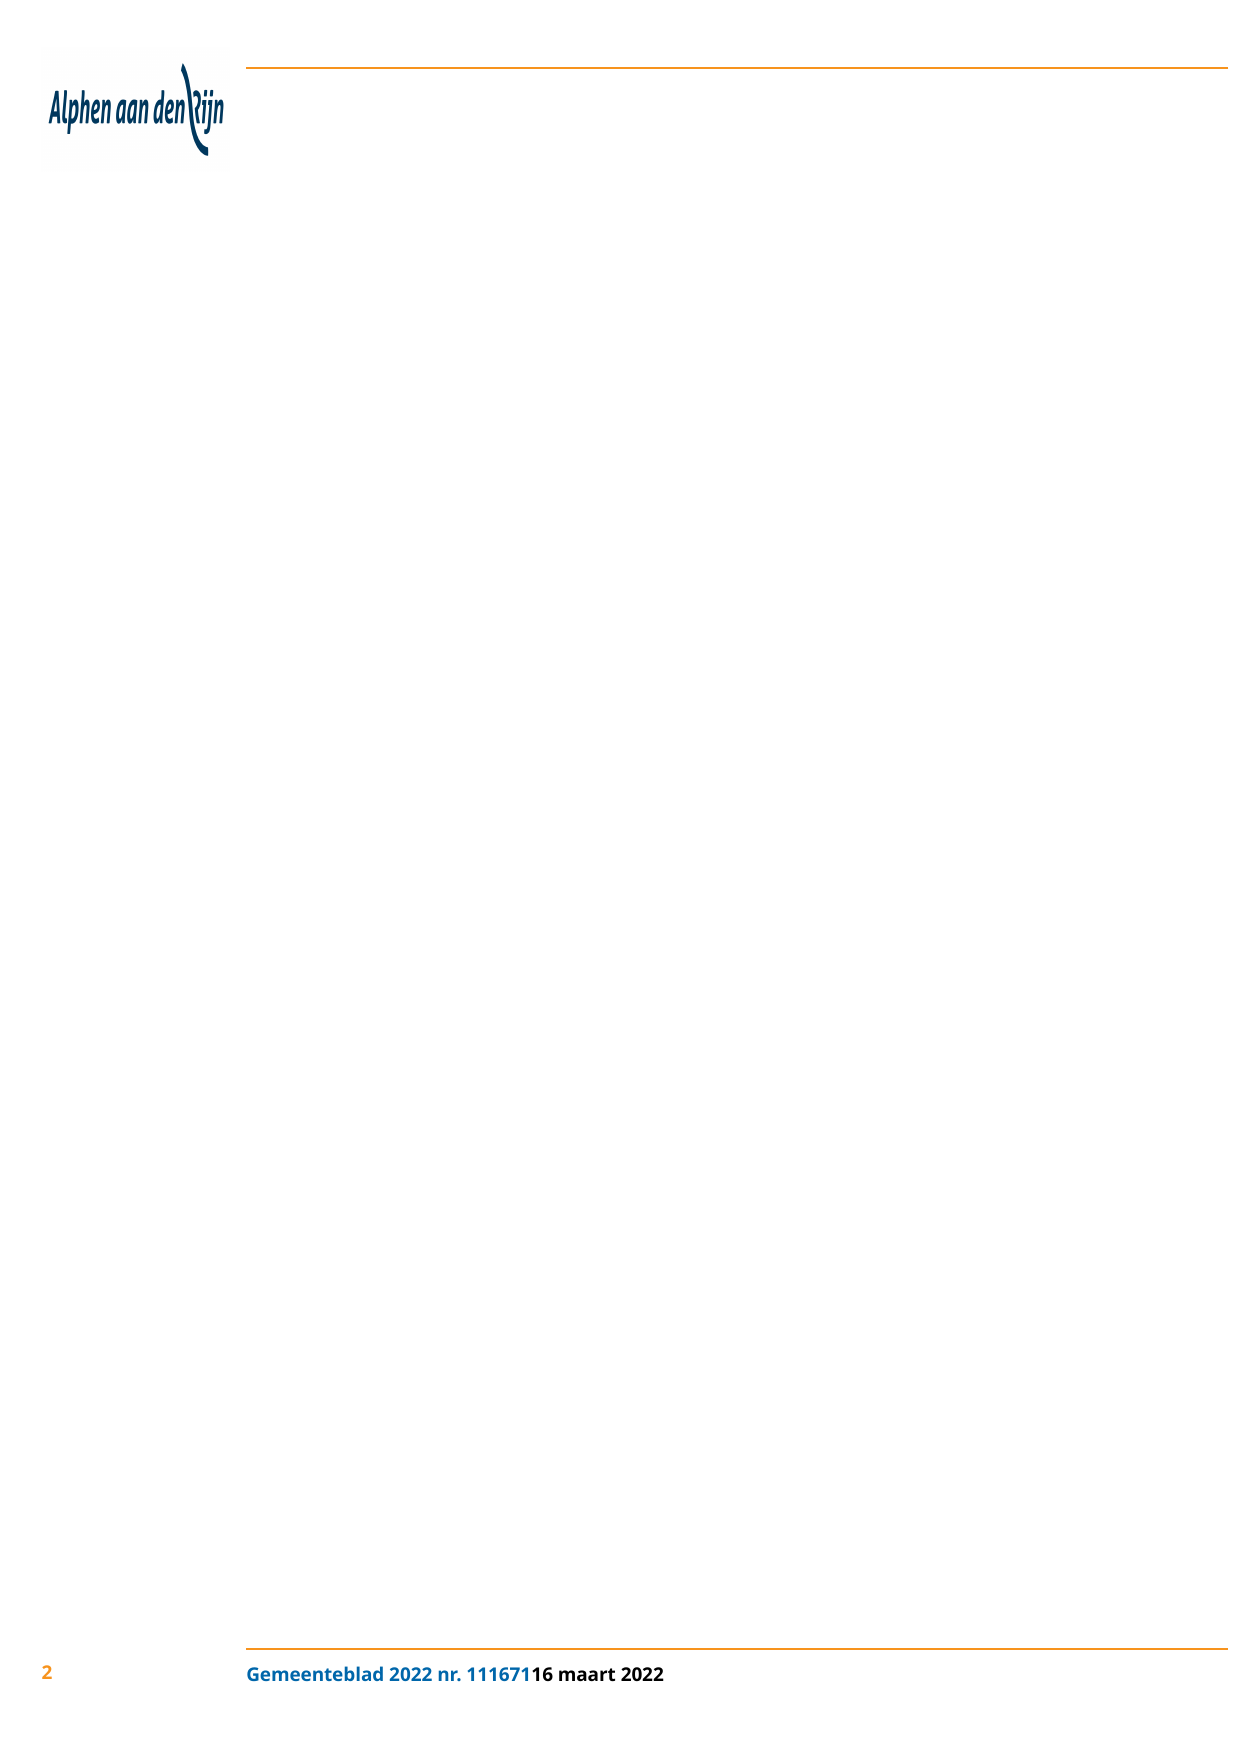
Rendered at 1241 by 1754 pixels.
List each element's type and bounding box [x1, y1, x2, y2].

picture [41, 47, 231, 172]
